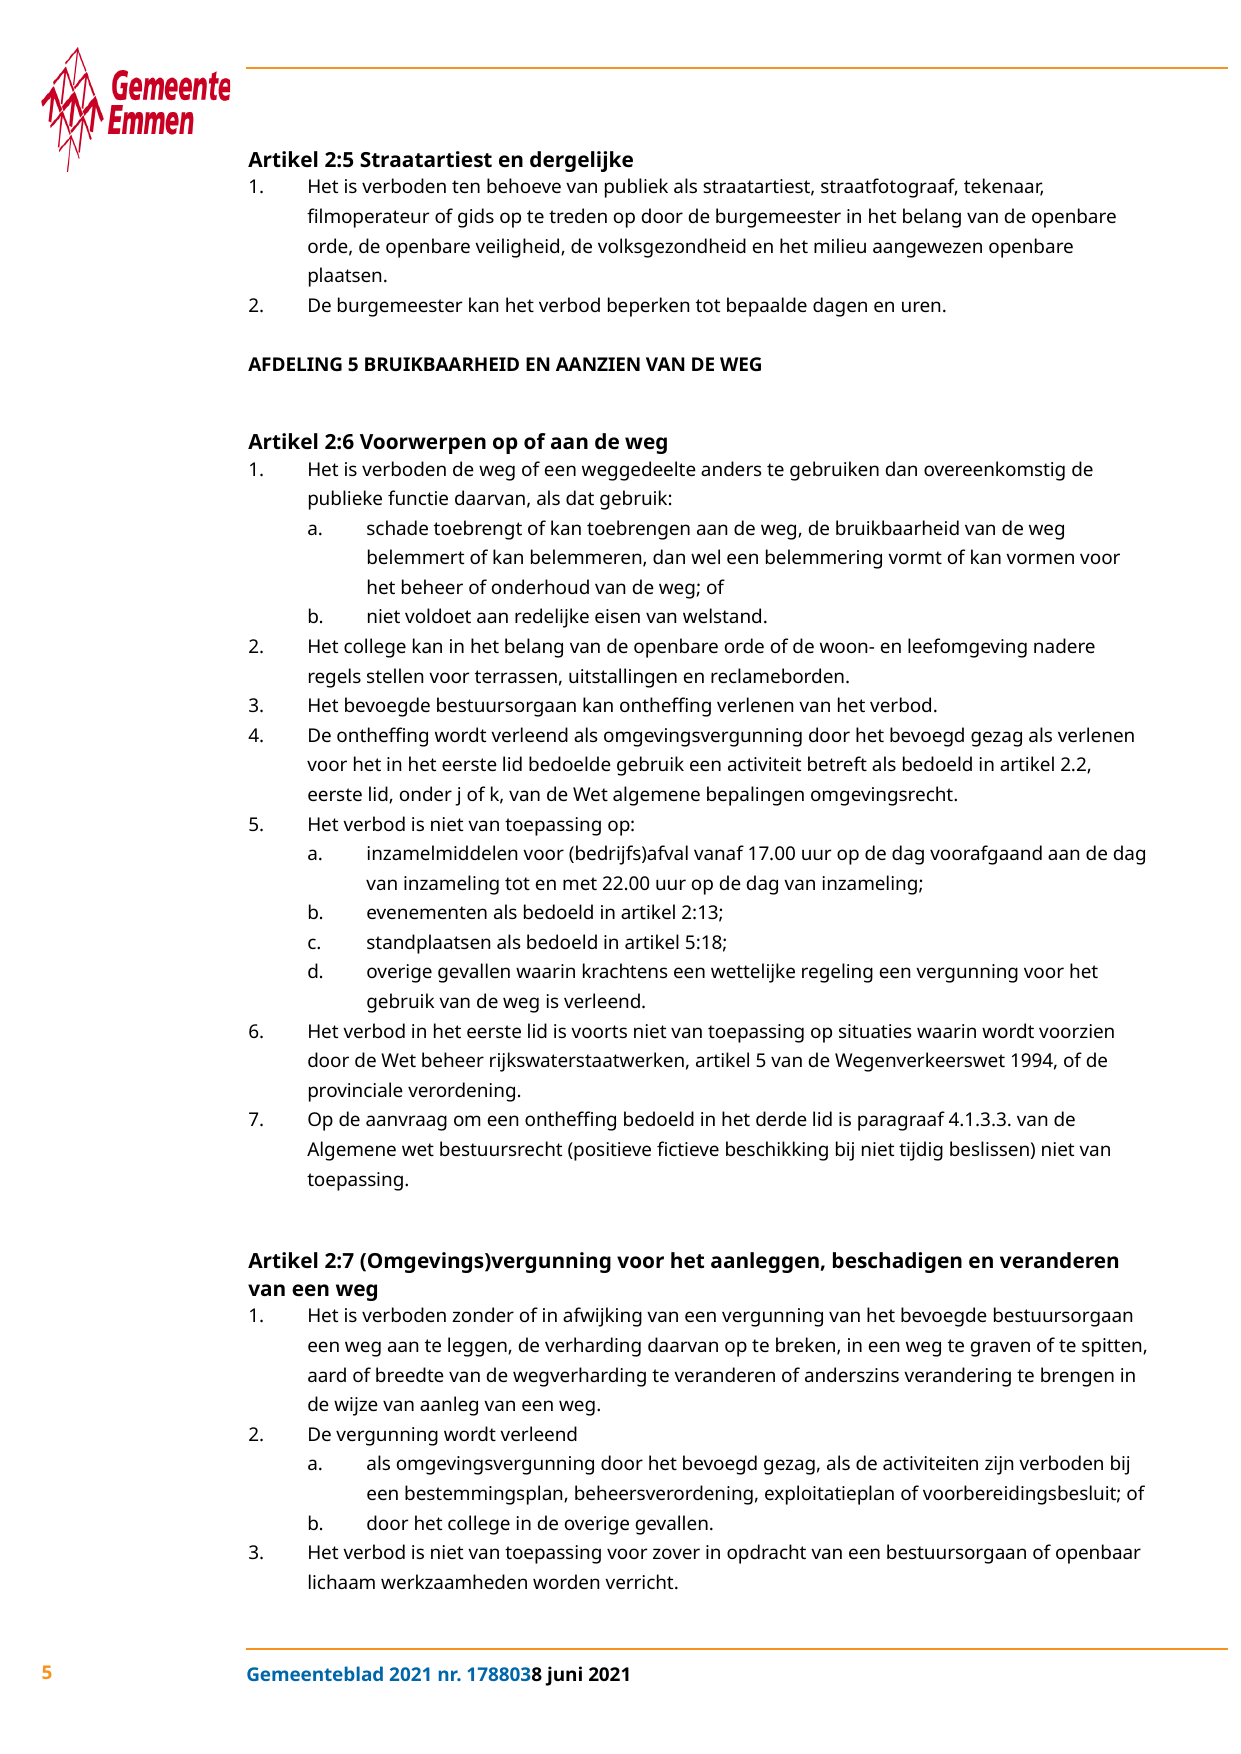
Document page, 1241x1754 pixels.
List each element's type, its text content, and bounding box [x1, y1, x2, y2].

list schade toebrengt of kan toebrengen aan de weg, de bruikbaarheid van de weg belemmert of kan belemmeren, dan wel een belemmering vormt of kan vormen voor het beheer of onderhoud van de weg; of [307, 515, 1152, 600]
list Het is verboden ten behoeve van publiek als straatartiest, straatfotograaf, tekenaar, filmoperateur of gids op te treden op door de burgemeester in het belang van de openbare orde, de openbare veiligheid, de volksgezondheid en het milieu aangewezen openbare plaatsen. [248, 174, 1152, 288]
list als omgevingsvergunning door het bevoegd gezag, als de activiteiten zijn verboden bij een bestemmingsplan, beheersverordening, exploitatieplan of voorbereidingsbesluit; of [307, 1451, 1152, 1506]
list Het verbod is niet van toepassing op: [248, 811, 1152, 836]
list Het is verboden de weg of een weggedeelte anders te gebruiken dan overeenkomstig de publieke functie daarvan, als dat gebruik: [248, 456, 1152, 511]
list Het is verboden zonder of in afwijking van een vergunning van het bevoegde bestuursorgaan een weg aan te leggen, de verharding daarvan op te breken, in een weg te graven of te spitten, aard of breedte van de wegverharding te veranderen of anderszins verandering te brengen in de wijze van aanleg van een weg. [248, 1303, 1152, 1417]
text Artikel 2:7 (Omgevings)vergunning voor het aanleggen, beschadigen en veranderen van een weg [248, 1246, 1152, 1303]
list De vergunning wordt verleend [248, 1421, 1152, 1447]
list De ontheffing wordt verleend als omgevingsvergunning door het bevoegd gezag als verlenen voor het in het eerste lid bedoelde gebruik een activiteit betreft als bedoeld in artikel 2.2, eerste lid, onder j of k, van de Wet algemene bepalingen omgevingsrecht. [248, 722, 1152, 807]
list Op de aanvraag om een ontheffing bedoeld in het derde lid is paragraaf 4.1.3.3. van de Algemene wet bestuursrecht (positieve fictieve beschikking bij niet tijdig beslissen) niet van toepassing. [248, 1107, 1152, 1191]
list niet voldoet aan redelijke eisen van welstand. [307, 604, 1152, 629]
text Artikel 2:6 Voorwerpen op of aan de weg [248, 427, 1152, 456]
list Het bevoegde bestuursorgaan kan ontheffing verlenen van het verbod. [248, 692, 1152, 718]
list overige gevallen waarin krachtens een wettelijke regeling een vergunning voor het gebruik van de weg is verleend. [307, 959, 1152, 1014]
list Het verbod is niet van toepassing voor zover in opdracht van een bestuursorgaan of openbaar lichaam werkzaamheden worden verricht. [248, 1539, 1152, 1594]
list evenementen als bedoeld in artikel 2:13; [307, 899, 1152, 925]
text Artikel 2:5 Straatartiest en dergelijke [248, 145, 1152, 174]
list standplaatsen als bedoeld in artikel 5:18; [307, 929, 1152, 955]
text AFDELING 5 BRUIKBAARHEID EN AANZIEN VAN DE WEG [248, 351, 1152, 377]
list Het verbod in het eerste lid is voorts niet van toepassing op situaties waarin wordt voorzien door de Wet beheer rijkswaterstaatwerken, artikel 5 van de Wegenverkeerswet 1994, of de provinciale verordening. [248, 1018, 1152, 1103]
list De burgemeester kan het verbod beperken tot bepaalde dagen en uren. [248, 292, 1152, 318]
list inzamelmiddelen voor (bedrijfs)afval vanaf 17.00 uur op de dag voorafgaand aan de dag van inzameling tot en met 22.00 uur op de dag van inzameling; [307, 840, 1152, 896]
picture [41, 47, 231, 172]
list door het college in de overige gevallen. [307, 1510, 1152, 1535]
list Het college kan in het belang van de openbare orde of de woon- en leefomgeving nadere regels stellen voor terrassen, uitstallingen en reclameborden. [248, 633, 1152, 688]
